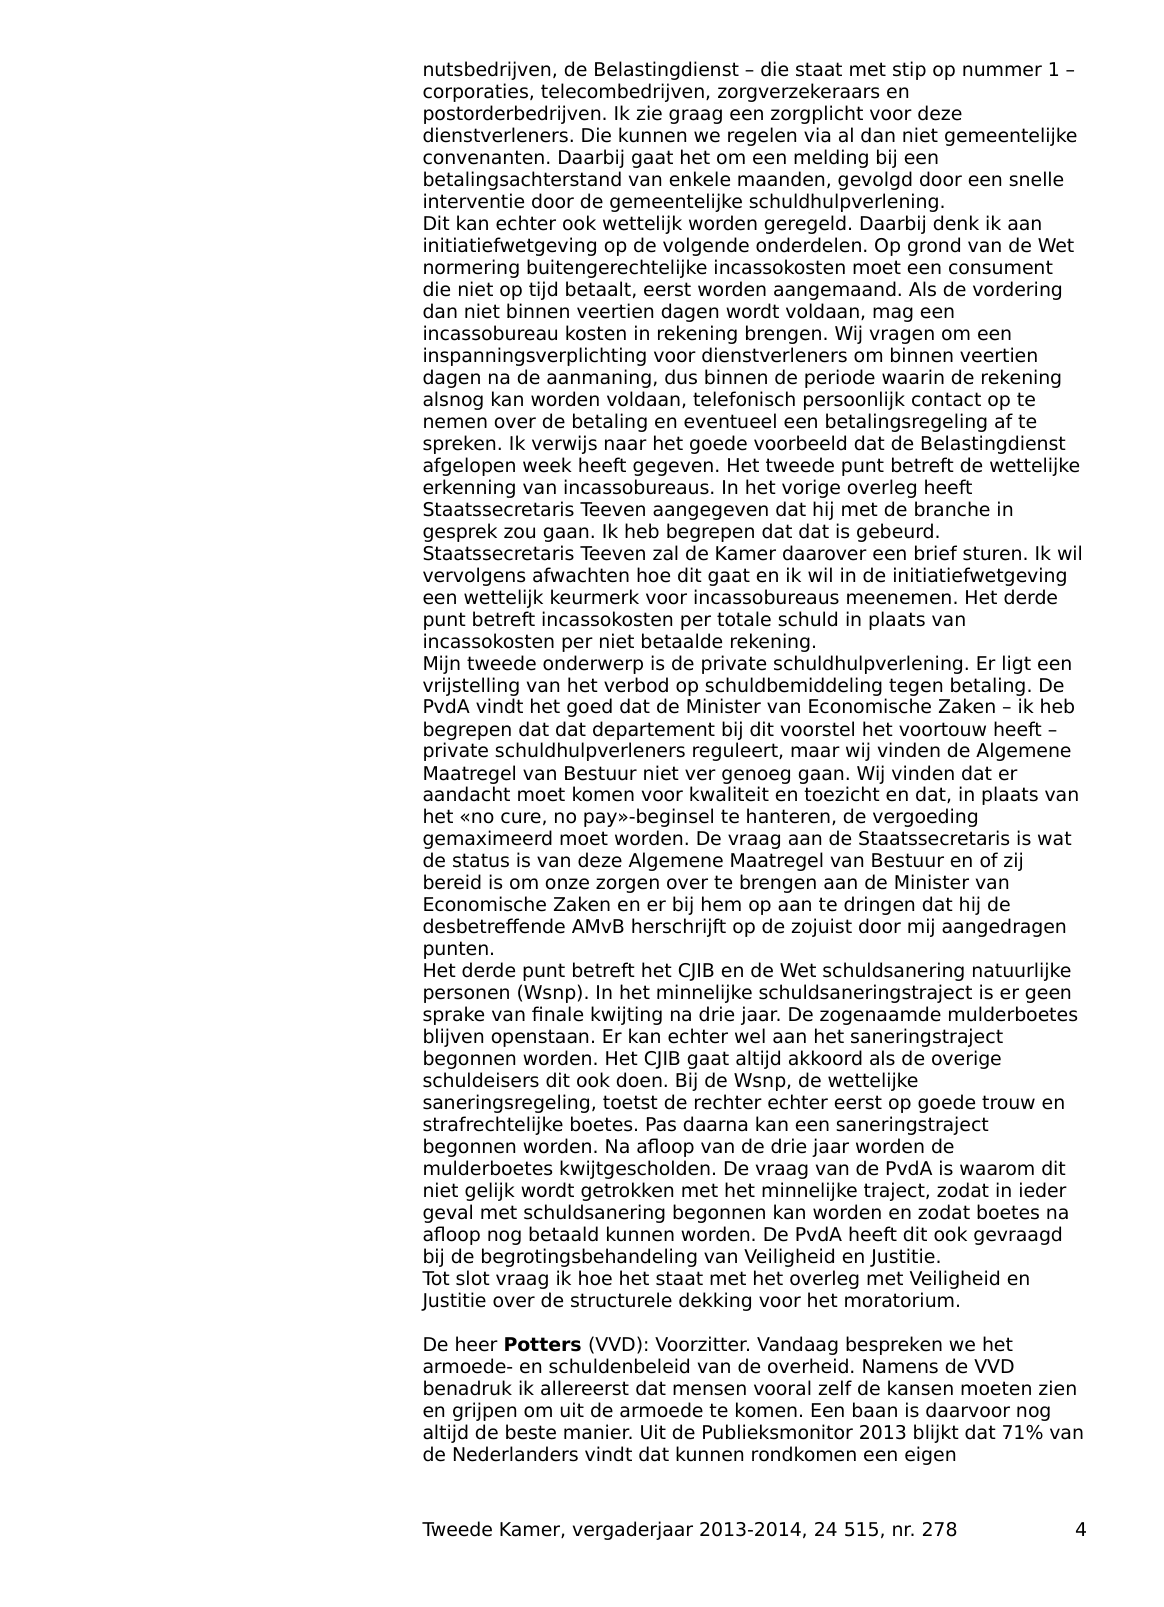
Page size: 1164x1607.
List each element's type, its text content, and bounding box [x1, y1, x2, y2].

text Dit kan echter ook wettelijk worden geregeld. Daarbij denk ik aan initiatiefwetgeving op de volgende onderdelen. Op grond van de Wet normering buitengerechtelijke incassokosten moet een consument die niet op tijd betaalt, eerst worden aangemaand. Als de vordering dan niet binnen veertien dagen wordt voldaan, mag een incassobureau kosten in rekening brengen. Wij vragen om een inspanningsverplichting voor dienstverleners om binnen veertien dagen na de aanmaning, dus binnen de periode waarin de rekening alsnog kan worden voldaan, telefonisch persoonlijk contact op te nemen over de betaling en eventueel een betalingsregeling af te spreken. Ik verwijs naar het goede voorbeeld dat de Belastingdienst afgelopen week heeft gegeven. Het tweede punt betreft de wettelijke erkenning van incassobureaus. In het vorige overleg heeft Staatssecretaris Teeven aangegeven dat hij met de branche in gesprek zou gaan. Ik heb begrepen dat dat is gebeurd. Staatssecretaris Teeven zal de Kamer daarover een brief sturen. Ik wil vervolgens afwachten hoe dit gaat en ik wil in de initiatiefwetgeving een wettelijk keurmerk voor incassobureaus meenemen. Het derde punt betreft incassokosten per totale schuld in plaats van incassokosten per niet betaalde rekening. [422, 213, 1087, 652]
text Mijn tweede onderwerp is de private schuldhulpverlening. Er ligt een vrijstelling van het verbod op schuldbemiddeling tegen betaling. De PvdA vindt het goed dat de Minister van Economische Zaken – ik heb begrepen dat dat departement bij dit voorstel het voortouw heeft – private schuldhulpverleners reguleert, maar wij vinden de Algemene Maatregel van Bestuur niet ver genoeg gaan. Wij vinden dat er aandacht moet komen voor kwaliteit en toezicht en dat, in plaats van het «no cure, no pay»-beginsel te hanteren, de vergoeding gemaximeerd moet worden. De vraag aan de Staatssecretaris is wat de status is van deze Algemene Maatregel van Bestuur en of zij bereid is om onze zorgen over te brengen aan de Minister van Economische Zaken en er bij hem op aan te dringen dat hij de desbetreffende AMvB herschrijft op de zojuist door mij aangedragen punten. [422, 652, 1087, 960]
text Het derde punt betreft het CJIB en de Wet schuldsanering natuurlijke personen (Wsnp). In het minnelijke schuldsaneringstraject is er geen sprake van finale kwijting na drie jaar. De zogenaamde mulderboetes blijven openstaan. Er kan echter wel aan het saneringstraject begonnen worden. Het CJIB gaat altijd akkoord als de overige schuldeisers dit ook doen. Bij de Wsnp, de wettelijke saneringsregeling, toetst de rechter echter eerst op goede trouw en strafrechtelijke boetes. Pas daarna kan een saneringstraject begonnen worden. Na afloop van de drie jaar worden de mulderboetes kwijtgescholden. De vraag van de PvdA is waarom dit niet gelijk wordt getrokken met het minnelijke traject, zodat in ieder geval met schuldsanering begonnen kan worden en zodat boetes na afloop nog betaald kunnen worden. De PvdA heeft dit ook gevraagd bij de begrotingsbehandeling van Veiligheid en Justitie. [422, 960, 1087, 1268]
text De heer Potters (VVD): Voorzitter. Vandaag bespreken we het armoede- en schuldenbeleid van de overheid. Namens de VVD benadruk ik allereerst dat mensen vooral zelf de kansen moeten zien en grijpen om uit de armoede te komen. Een baan is daarvoor nog altijd de beste manier. Uit de Publieksmonitor 2013 blijkt dat 71% van de Nederlanders vindt dat kunnen rondkomen een eigen [422, 1334, 1087, 1466]
text Tot slot vraag ik hoe het staat met het overleg met Veiligheid en Justitie over de structurele dekking voor het moratorium. [422, 1268, 1087, 1312]
text nutsbedrijven, de Belastingdienst – die staat met stip op nummer 1 – corporaties, telecombedrijven, zorgverzekeraars en postorderbedrijven. Ik zie graag een zorgplicht voor deze dienstverleners. Die kunnen we regelen via al dan niet gemeentelijke convenanten. Daarbij gaat het om een melding bij een betalingsachterstand van enkele maanden, gevolgd door een snelle interventie door de gemeentelijke schuldhulpverlening. [422, 59, 1087, 213]
